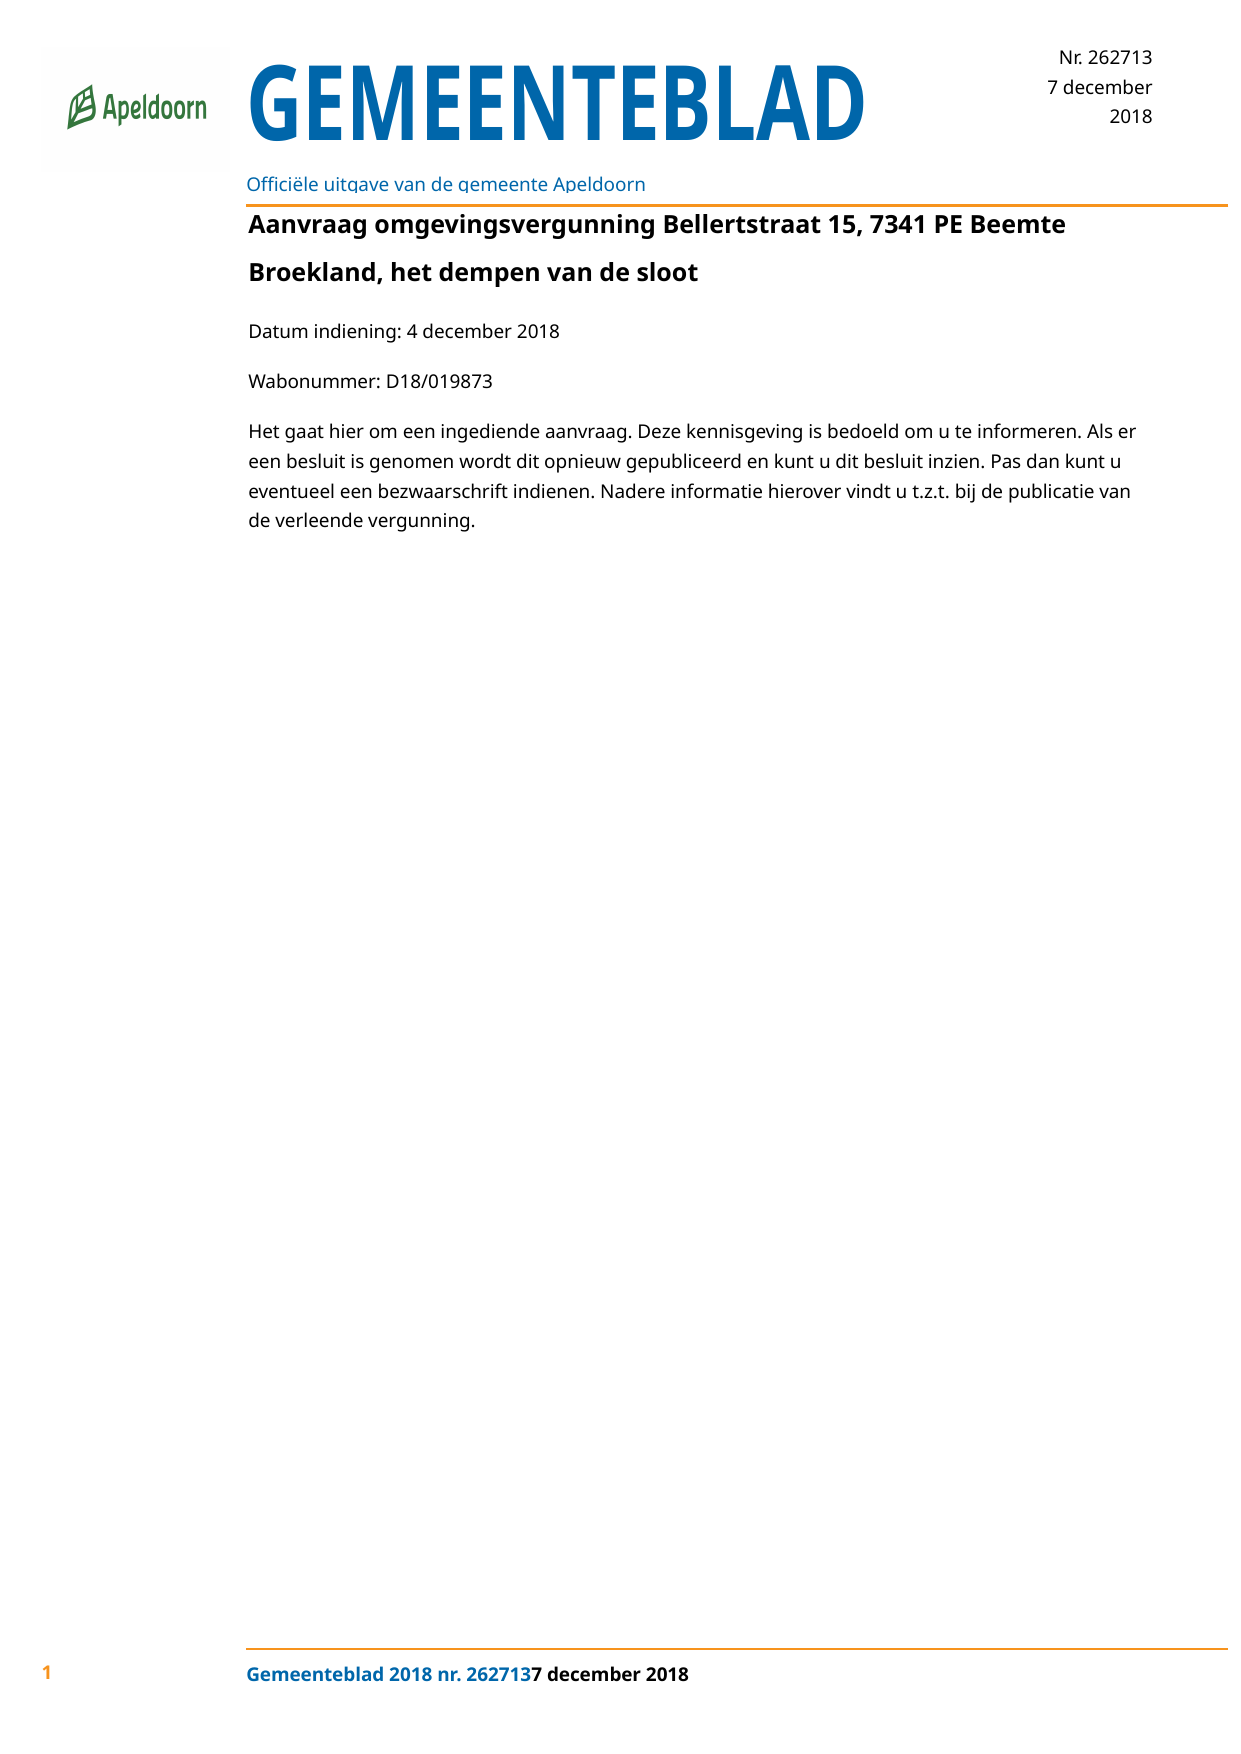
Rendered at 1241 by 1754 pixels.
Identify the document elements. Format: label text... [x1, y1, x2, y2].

text Het gaat hier om een ingediende aanvraag. Deze kennisgeving is bedoeld om u te informeren. Als er een besluit is genomen wordt dit opnieuw gepubliceerd en kunt u dit besluit inzien. Pas dan kunt u eventueel een bezwaarschrift indienen. Nadere informatie hierover vindt u t.z.t. bij de publicatie van de verleende vergunning. [248, 419, 1152, 533]
text Wabonummer: D18/019873 [248, 368, 1152, 394]
text Aanvraag omgevingsvergunning Bellertstraat 15, 7341 PE Beemte Broekland, het dempen van de sloot [248, 207, 1152, 288]
picture [41, 47, 231, 172]
text Datum indiening: 4 december 2018 [248, 318, 1152, 344]
